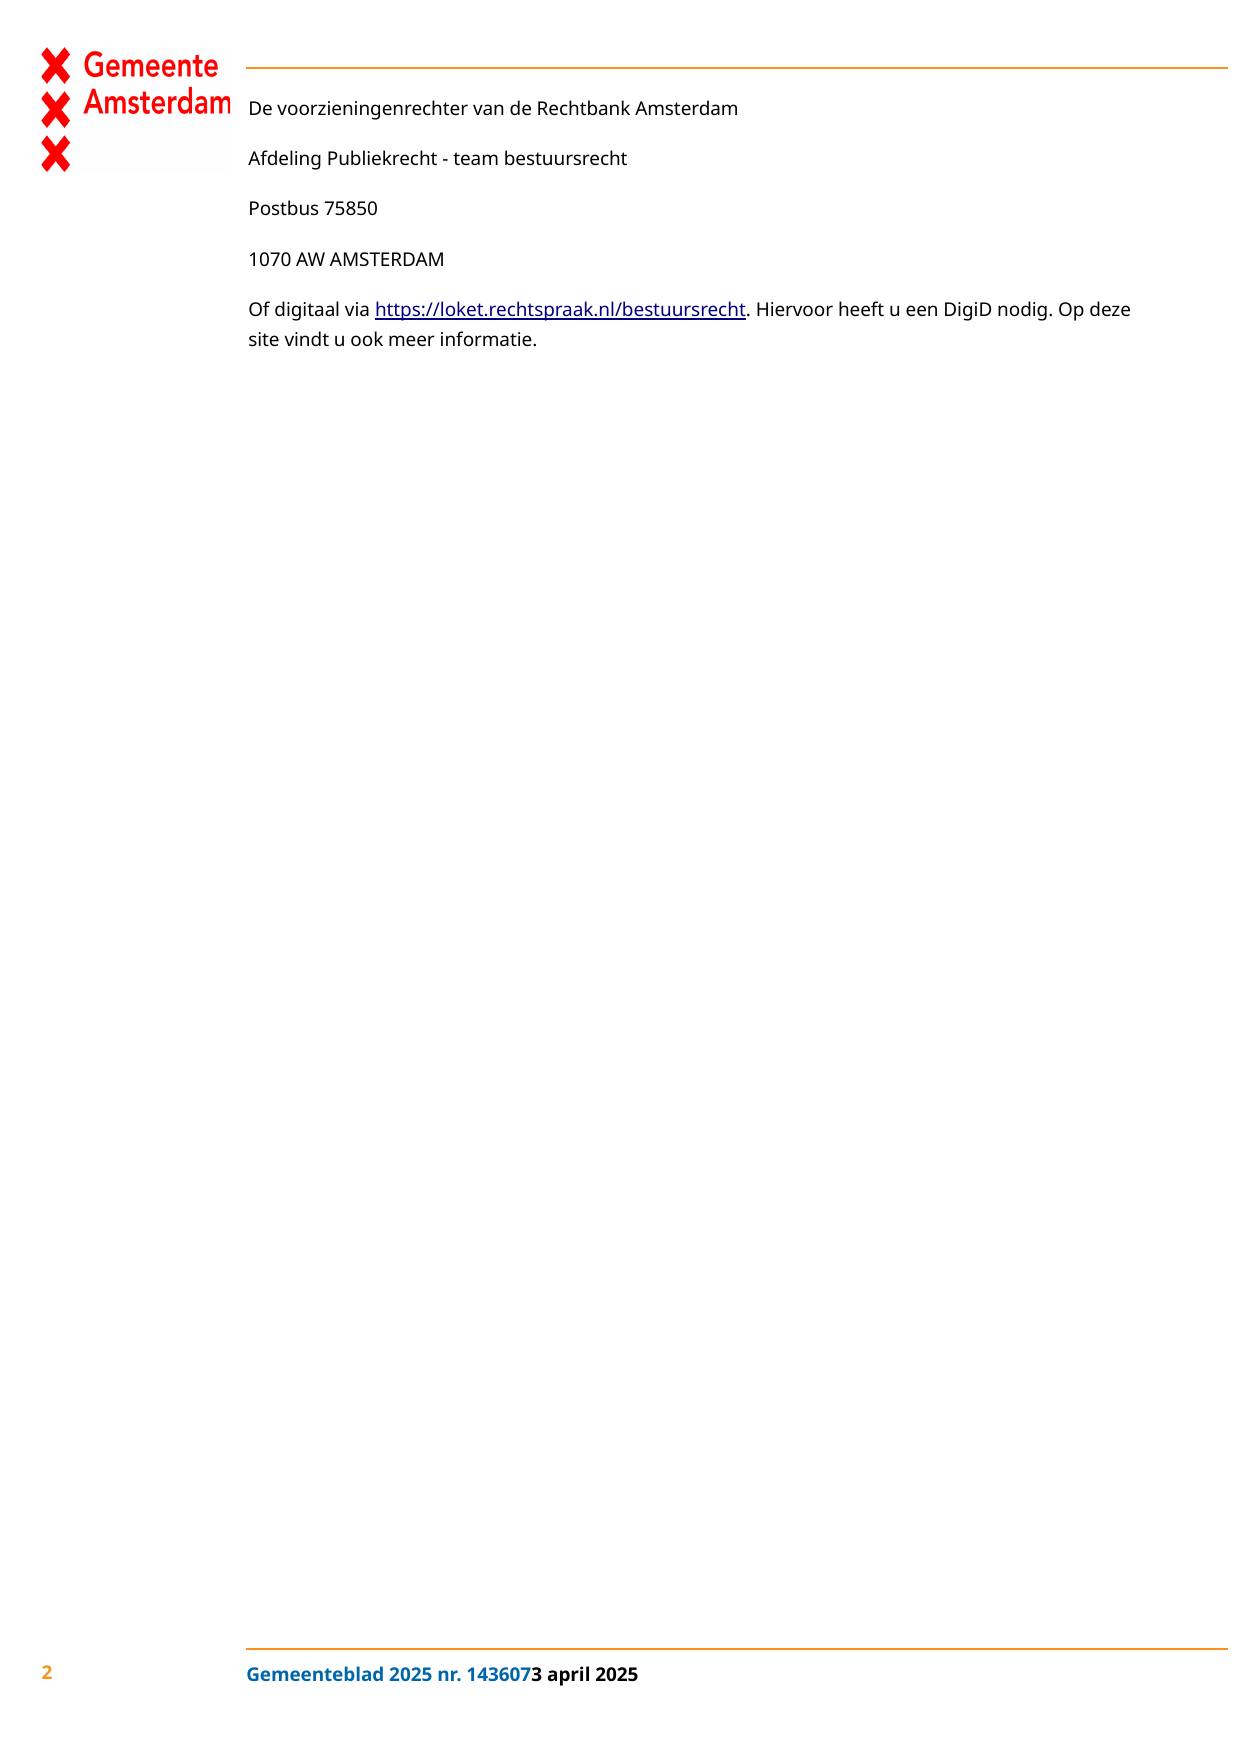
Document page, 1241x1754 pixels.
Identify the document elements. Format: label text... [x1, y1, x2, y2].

text Postbus 75850 [248, 196, 1152, 221]
picture [41, 47, 231, 172]
text De voorzieningenrechter van de Rechtbank Amsterdam [248, 95, 1152, 121]
text Afdeling Publiekrecht - team bestuursrecht [248, 145, 1152, 171]
text Of digitaal via https://loket.rechtspraak.nl/bestuursrecht. Hiervoor heeft u een DigiD nodig. Op deze site vindt u ook meer informatie. [248, 296, 1152, 352]
text 1070 AW AMSTERDAM [248, 246, 1152, 272]
